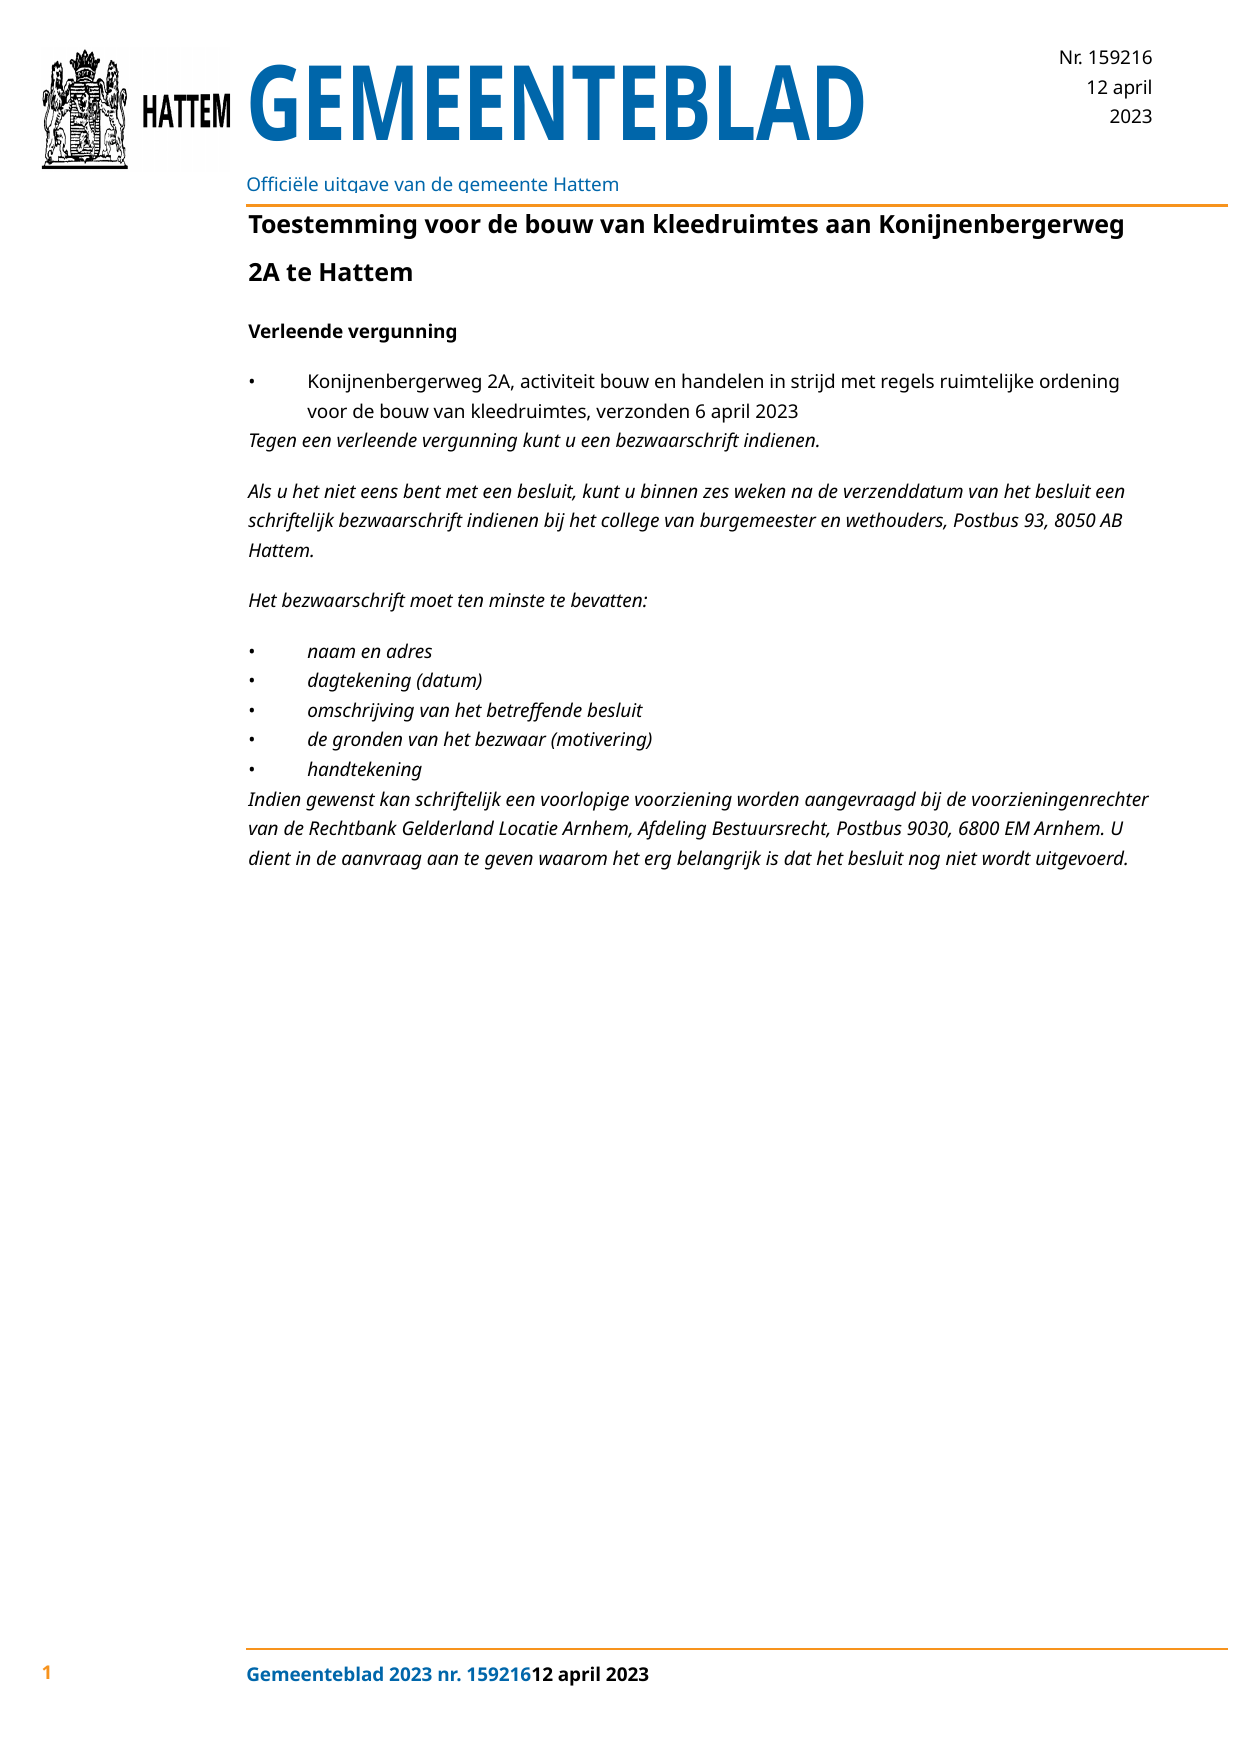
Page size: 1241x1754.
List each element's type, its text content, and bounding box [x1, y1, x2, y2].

text Indien gewenst kan schriftelijk een voorlopige voorziening worden aangevraagd bij de voorzieningenrechter van de Rechtbank Gelderland Locatie Arnhem, Afdeling Bestuursrecht, Postbus 9030, 6800 EM Arnhem. U dient in de aanvraag aan te geven waarom het erg belangrijk is dat het besluit nog niet wordt uitgevoerd. [248, 786, 1152, 871]
list handtekening [248, 756, 1152, 782]
picture [41, 47, 231, 172]
list naam en adres [248, 638, 1152, 664]
text Als u het niet eens bent met een besluit, kunt u binnen zes weken na de verzenddatum van het besluit een schriftelijk bezwaarschrift indienen bij het college van burgemeester en wethouders, Postbus 93, 8050 AB Hattem. [248, 478, 1152, 563]
list dagtekening (datum) [248, 667, 1152, 693]
list Konijnenbergerweg 2A, activiteit bouw en handelen in strijd met regels ruimtelijke ordening voor de bouw van kleedruimtes, verzonden 6 april 2023 [248, 368, 1152, 424]
text Verleende vergunning [248, 318, 1152, 344]
text Het bezwaarschrift moet ten minste te bevatten: [248, 587, 1152, 613]
list de gronden van het bezwaar (motivering) [248, 727, 1152, 752]
list omschrijving van het betreffende besluit [248, 697, 1152, 723]
text Toestemming voor de bouw van kleedruimtes aan Konijnenbergerweg 2A te Hattem [248, 207, 1152, 288]
text Tegen een verleende vergunning kunt u een bezwaarschrift indienen. [248, 427, 1152, 453]
